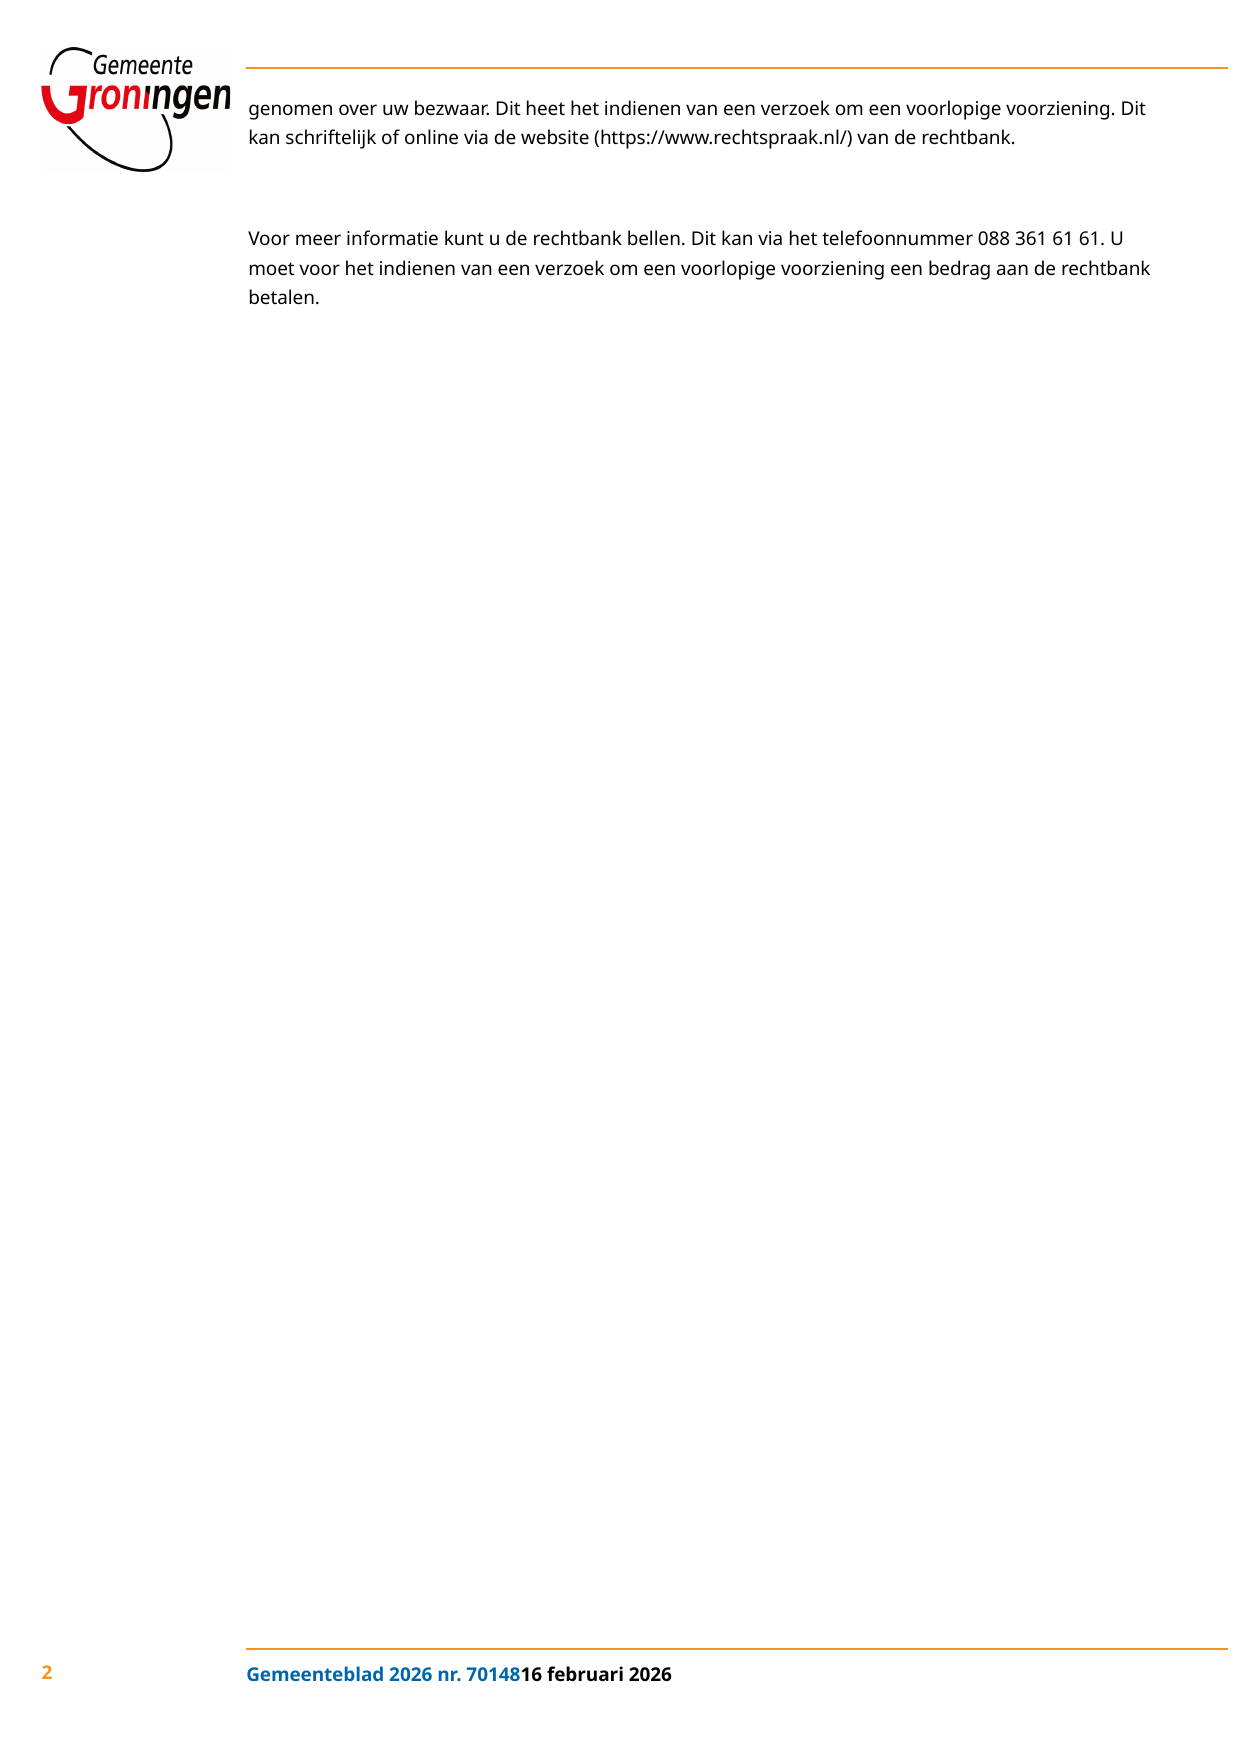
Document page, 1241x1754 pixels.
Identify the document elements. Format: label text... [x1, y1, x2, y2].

picture [41, 47, 231, 172]
text genomen over uw bezwaar. Dit heet het indienen van een verzoek om een voorlopige voorziening. Dit kan schriftelijk of online via de website (https://www.rechtspraak.nl/) van de rechtbank. [248, 95, 1152, 150]
text Voor meer informatie kunt u de rechtbank bellen. Dit kan via het telefoonnummer 088 361 61 61. U moet voor het indienen van een verzoek om een voorlopige voorziening een bedrag aan de rechtbank betalen. [248, 225, 1152, 310]
